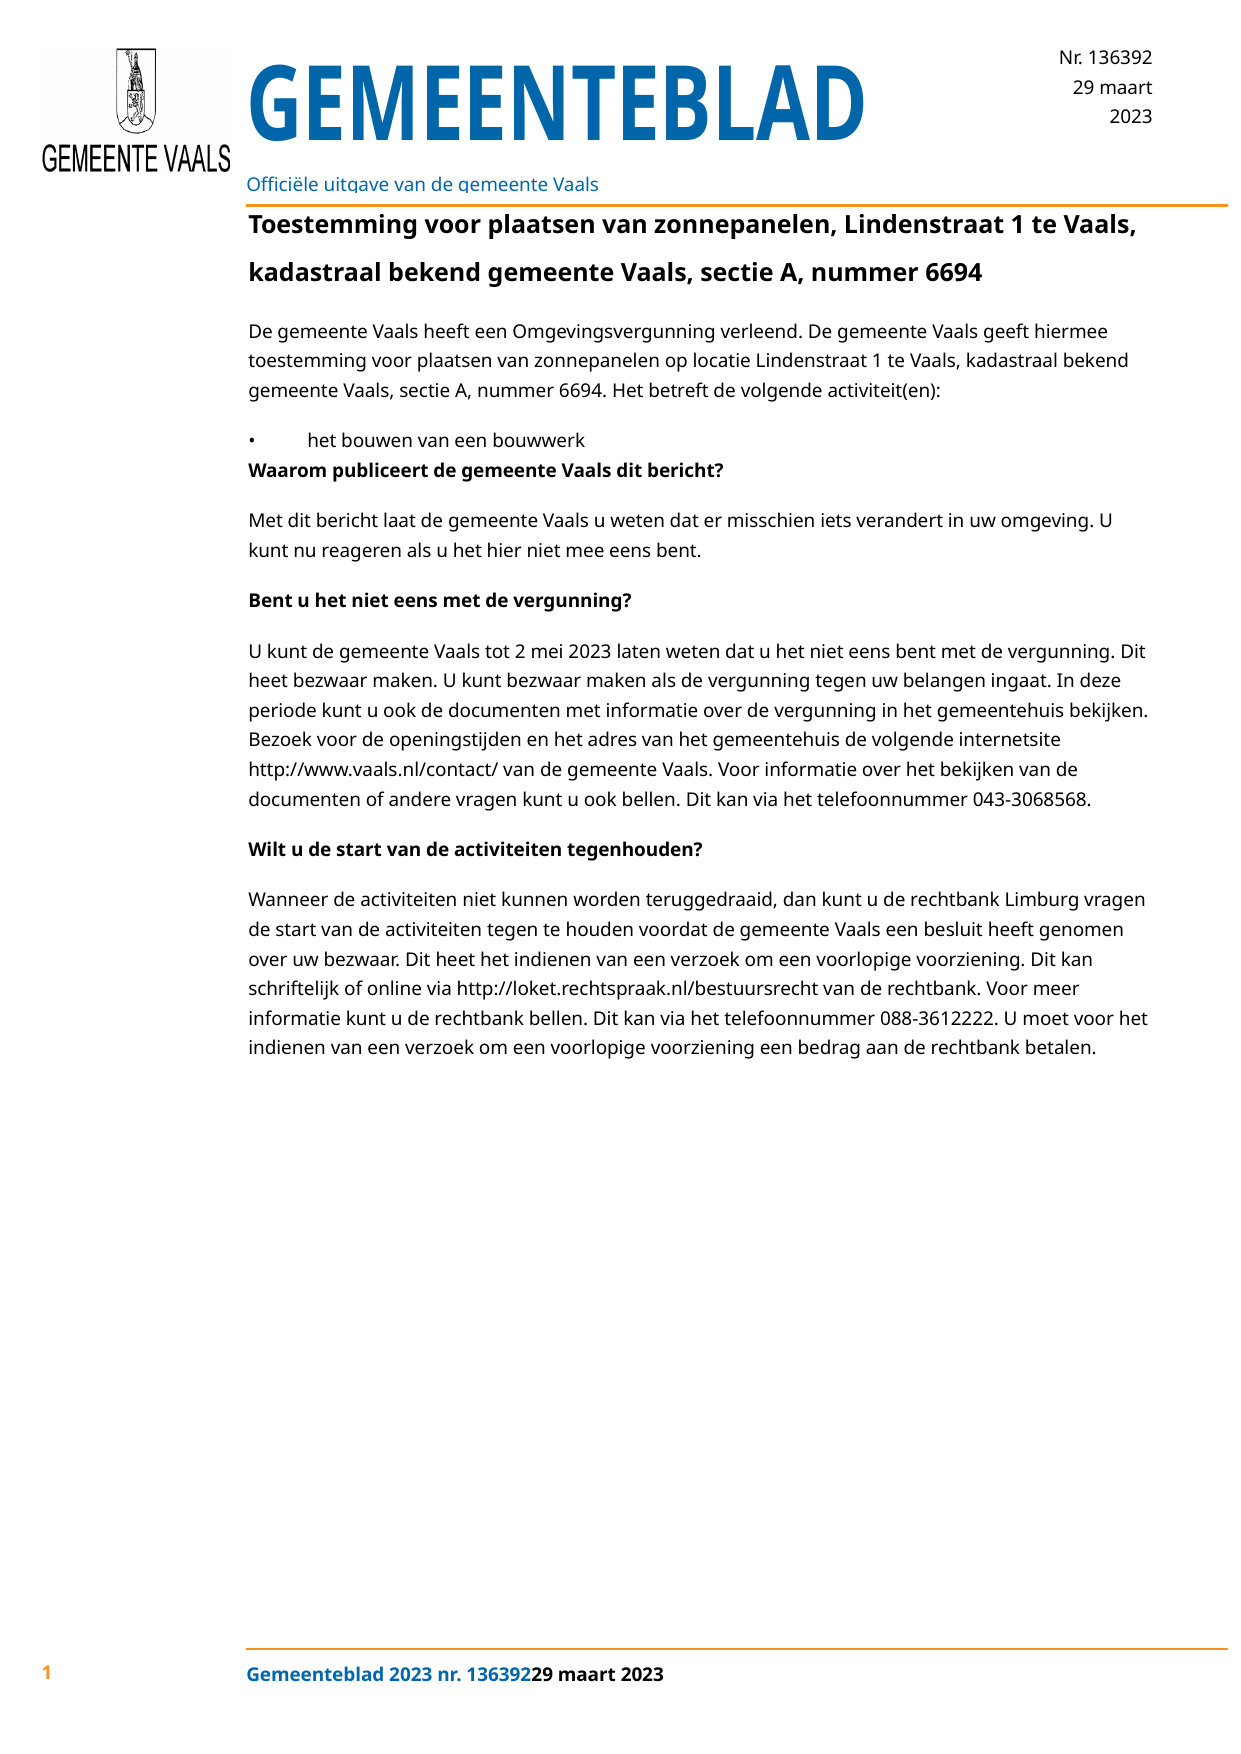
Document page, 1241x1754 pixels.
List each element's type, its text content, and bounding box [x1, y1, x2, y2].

text De gemeente Vaals heeft een Omgevingsvergunning verleend. De gemeente Vaals geeft hiermee toestemming voor plaatsen van zonnepanelen op locatie Lindenstraat 1 te Vaals, kadastraal bekend gemeente Vaals, sectie A, nummer 6694. Het betreft de volgende activiteit(en): [248, 318, 1152, 403]
text U kunt de gemeente Vaals tot 2 mei 2023 laten weten dat u het niet eens bent met de vergunning. Dit heet bezwaar maken. U kunt bezwaar maken als de vergunning tegen uw belangen ingaat. In deze periode kunt u ook de documenten met informatie over de vergunning in het gemeentehuis bekijken. Bezoek voor de openingstijden en het adres van het gemeentehuis de volgende internetsite http://www.vaals.nl/contact/ van de gemeente Vaals. Voor informatie over het bekijken van de documenten of andere vragen kunt u ook bellen. Dit kan via het telefoonnummer 043-3068568. [248, 638, 1152, 812]
picture [41, 47, 231, 172]
text Bent u het niet eens met de vergunning? [248, 587, 1152, 613]
text Waarom publiceert de gemeente Vaals dit bericht? [248, 457, 1152, 483]
text Wanneer de activiteiten niet kunnen worden teruggedraaid, dan kunt u de rechtbank Limburg vragen de start van de activiteiten tegen te houden voordat de gemeente Vaals een besluit heeft genomen over uw bezwaar. Dit heet het indienen van een verzoek om een voorlopige voorziening. Dit kan schriftelijk of online via http://loket.rechtspraak.nl/bestuursrecht van de rechtbank. Voor meer informatie kunt u de rechtbank bellen. Dit kan via het telefoonnummer 088-3612222. U moet voor het indienen van een verzoek om een voorlopige voorziening een bedrag aan de rechtbank betalen. [248, 887, 1152, 1060]
text Met dit bericht laat de gemeente Vaals u weten dat er misschien iets verandert in uw omgeving. U kunt nu reageren als u het hier niet mee eens bent. [248, 507, 1152, 563]
text Toestemming voor plaatsen van zonnepanelen, Lindenstraat 1 te Vaals, kadastraal bekend gemeente Vaals, sectie A, nummer 6694 [248, 207, 1152, 288]
list het bouwen van een bouwwerk [248, 427, 1152, 453]
text Wilt u de start van de activiteiten tegenhouden? [248, 836, 1152, 862]
